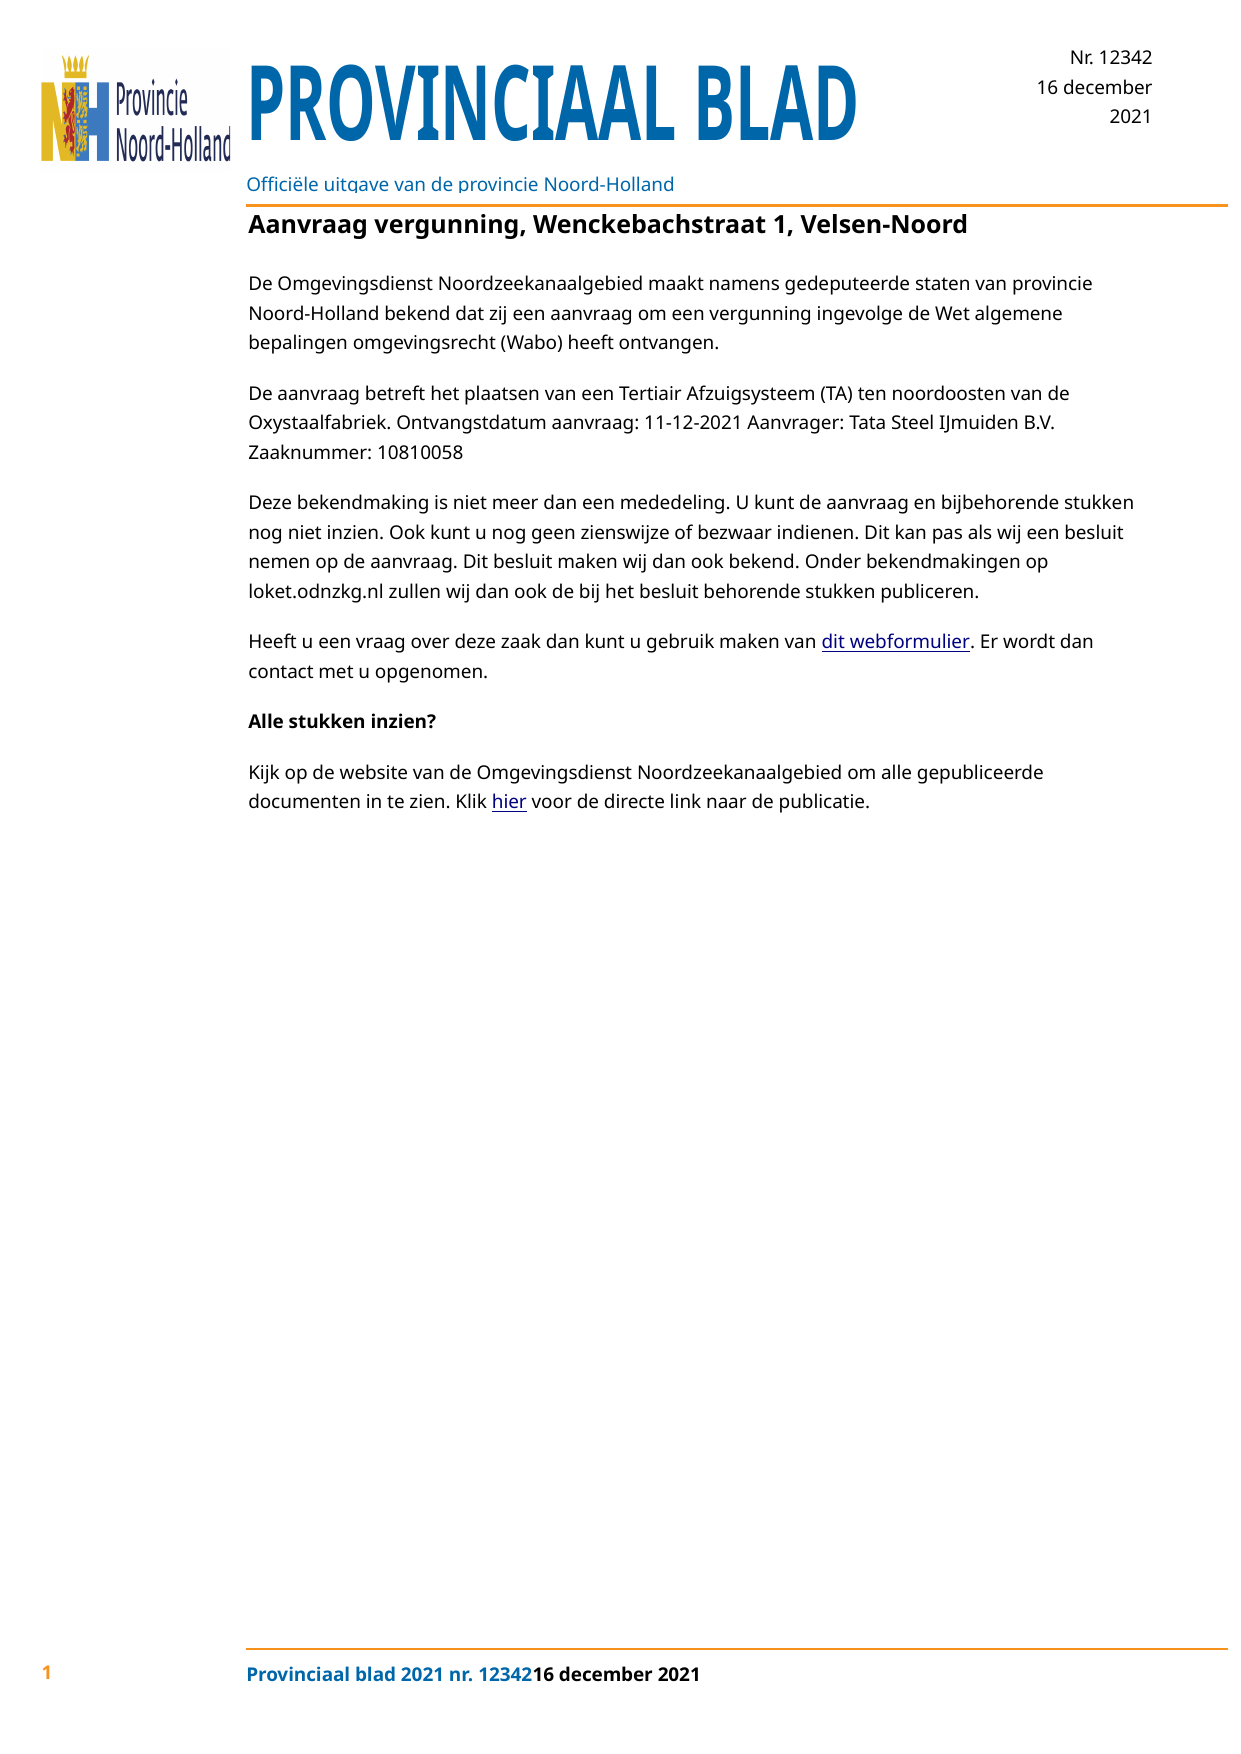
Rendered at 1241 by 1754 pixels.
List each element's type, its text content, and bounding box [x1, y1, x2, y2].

text Aanvraag vergunning, Wenckebachstraat 1, Velsen-Noord [248, 207, 1152, 241]
picture [41, 47, 231, 172]
text De Omgevingsdienst Noordzeekanaalgebied maakt namens gedeputeerde staten van provincie Noord-Holland bekend dat zij een aanvraag om een vergunning ingevolge de Wet algemene bepalingen omgevingsrecht (Wabo) heeft ontvangen. [248, 270, 1152, 355]
text Heeft u een vraag over deze zaak dan kunt u gebruik maken van dit webformulier. Er wordt dan contact met u opgenomen. [248, 629, 1152, 684]
text Kijk op de website van de Omgevingsdienst Noordzeekanaalgebied om alle gepubliceerde documenten in te zien. Klik hier voor de directe link naar de publicatie. [248, 759, 1152, 814]
text Deze bekendmaking is niet meer dan een mededeling. U kunt de aanvraag en bijbehorende stukken nog niet inzien. Ook kunt u nog geen zienswijze of bezwaar indienen. Dit kan pas als wij een besluit nemen op de aanvraag. Dit besluit maken wij dan ook bekend. Onder bekendmakingen op loket.odnzkg.nl zullen wij dan ook de bij het besluit behorende stukken publiceren. [248, 489, 1152, 604]
text De aanvraag betreft het plaatsen van een Tertiair Afzuigsysteem (TA) ten noordoosten van de Oxystaalfabriek. Ontvangstdatum aanvraag: 11-12-2021 Aanvrager: Tata Steel IJmuiden B.V. Zaaknummer: 10810058 [248, 380, 1152, 465]
text Alle stukken inzien? [248, 709, 1152, 734]
